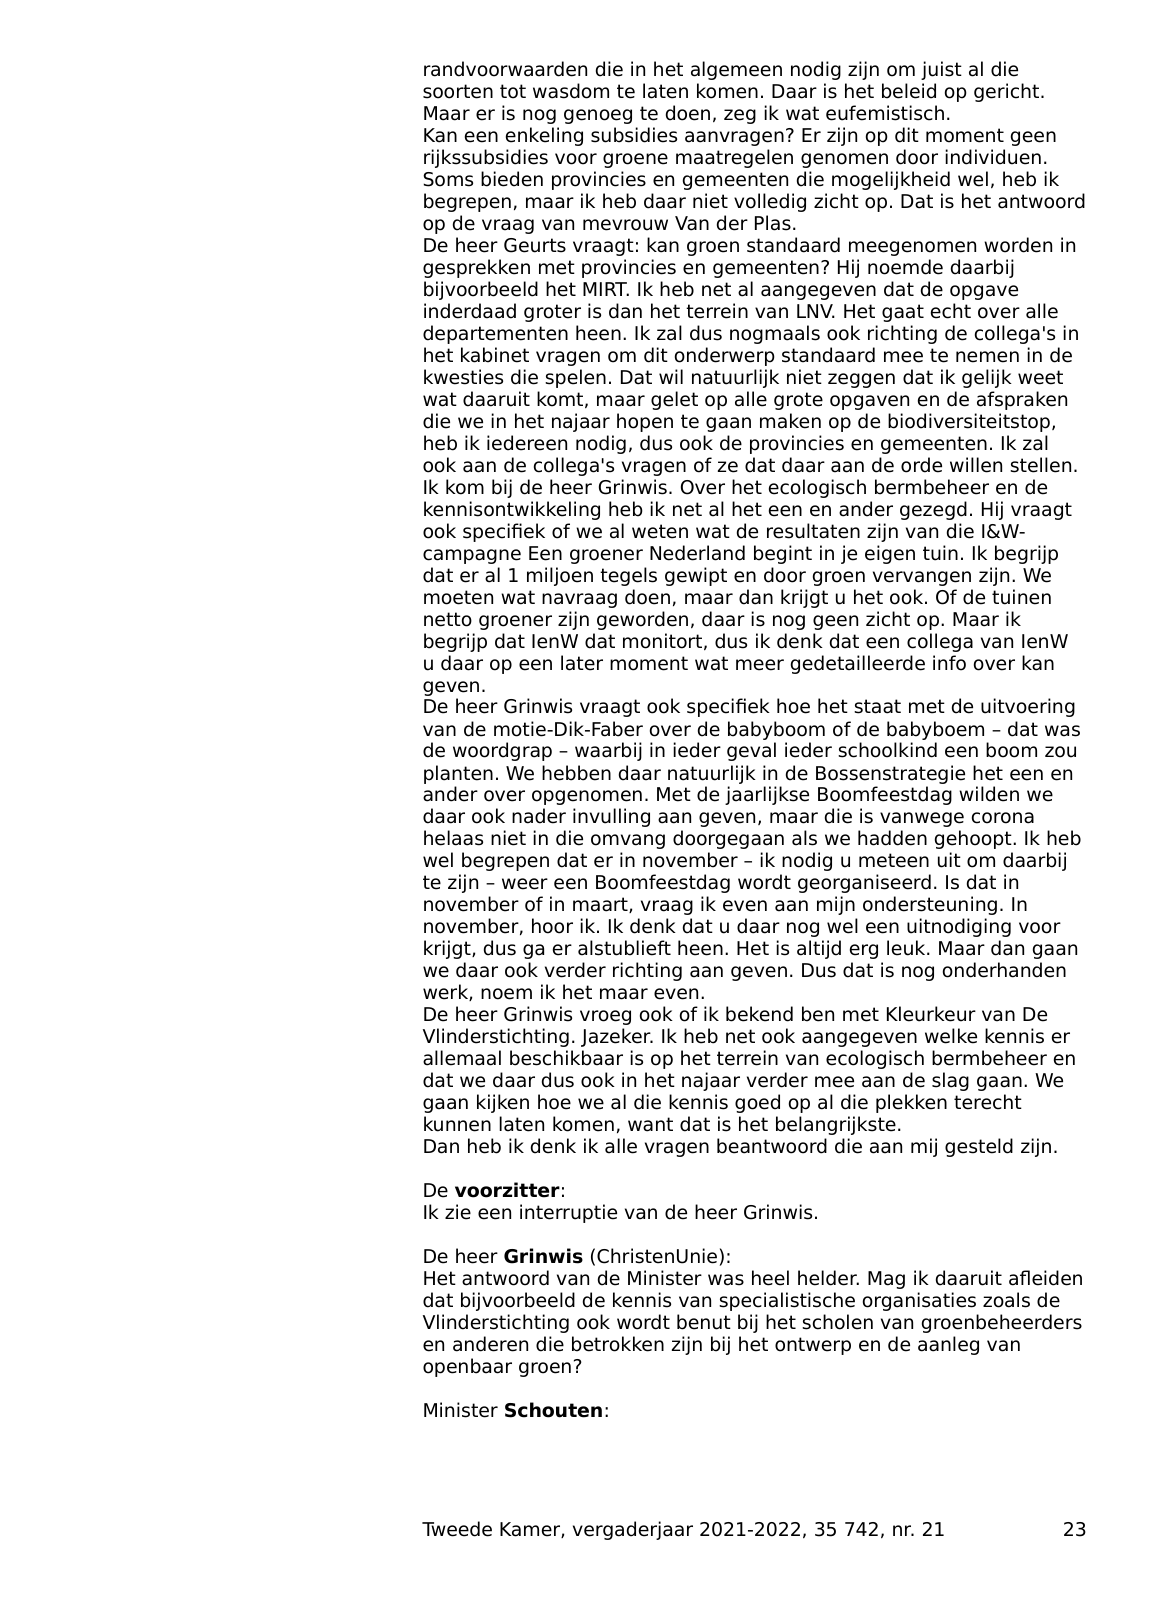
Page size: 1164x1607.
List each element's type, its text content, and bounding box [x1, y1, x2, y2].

text Ik kom bij de heer Grinwis. Over het ecologisch bermbeheer en de kennisontwikkeling heb ik net al het een en ander gezegd. Hij vraagt ook specifiek of we al weten wat de resultaten zijn van die I&W-campagne Een groener Nederland begint in je eigen tuin. Ik begrijp dat er al 1 miljoen tegels gewipt en door groen vervangen zijn. We moeten wat navraag doen, maar dan krijgt u het ook. Of de tuinen netto groener zijn geworden, daar is nog geen zicht op. Maar ik begrijp dat IenW dat monitort, dus ik denk dat een collega van IenW u daar op een later moment wat meer gedetailleerde info over kan geven. [422, 477, 1087, 696]
text Minister Schouten: [422, 1400, 1087, 1422]
text Het antwoord van de Minister was heel helder. Mag ik daaruit afleiden dat bijvoorbeeld de kennis van specialistische organisaties zoals de Vlinderstichting ook wordt benut bij het scholen van groenbeheerders en anderen die betrokken zijn bij het ontwerp en de aanleg van openbaar groen? [422, 1268, 1087, 1378]
text Kan een enkeling subsidies aanvragen? Er zijn op dit moment geen rijkssubsidies voor groene maatregelen genomen door individuen. Soms bieden provincies en gemeenten die mogelijkheid wel, heb ik begrepen, maar ik heb daar niet volledig zicht op. Dat is het antwoord op de vraag van mevrouw Van der Plas. [422, 125, 1087, 235]
text De heer Grinwis vroeg ook of ik bekend ben met Kleurkeur van De Vlinderstichting. Jazeker. Ik heb net ook aangegeven welke kennis er allemaal beschikbaar is op het terrein van ecologisch bermbeheer en dat we daar dus ook in het najaar verder mee aan de slag gaan. We gaan kijken hoe we al die kennis goed op al die plekken terecht kunnen laten komen, want dat is het belangrijkste. [422, 1004, 1087, 1136]
text De voorzitter: [422, 1180, 1087, 1202]
text randvoorwaarden die in het algemeen nodig zijn om juist al die soorten tot wasdom te laten komen. Daar is het beleid op gericht. Maar er is nog genoeg te doen, zeg ik wat eufemistisch. [422, 59, 1087, 125]
text De heer Geurts vraagt: kan groen standaard meegenomen worden in gesprekken met provincies en gemeenten? Hij noemde daarbij bijvoorbeeld het MIRT. Ik heb net al aangegeven dat de opgave inderdaad groter is dan het terrein van LNV. Het gaat echt over alle departementen heen. Ik zal dus nogmaals ook richting de collega's in het kabinet vragen om dit onderwerp standaard mee te nemen in de kwesties die spelen. Dat wil natuurlijk niet zeggen dat ik gelijk weet wat daaruit komt, maar gelet op alle grote opgaven en de afspraken die we in het najaar hopen te gaan maken op de biodiversiteitstop, heb ik iedereen nodig, dus ook de provincies en gemeenten. Ik zal ook aan de collega's vragen of ze dat daar aan de orde willen stellen. [422, 235, 1087, 477]
text Dan heb ik denk ik alle vragen beantwoord die aan mij gesteld zijn. [422, 1136, 1087, 1158]
text De heer Grinwis vraagt ook specifiek hoe het staat met de uitvoering van de motie-Dik-Faber over de babyboom of de babyboem – dat was de woordgrap – waarbij in ieder geval ieder schoolkind een boom zou planten. We hebben daar natuurlijk in de Bossenstrategie het een en ander over opgenomen. Met de jaarlijkse Boomfeestdag wilden we daar ook nader invulling aan geven, maar die is vanwege corona helaas niet in die omvang doorgegaan als we hadden gehoopt. Ik heb wel begrepen dat er in november – ik nodig u meteen uit om daarbij te zijn – weer een Boomfeestdag wordt georganiseerd. Is dat in november of in maart, vraag ik even aan mijn ondersteuning. In november, hoor ik. Ik denk dat u daar nog wel een uitnodiging voor krijgt, dus ga er alstublieft heen. Het is altijd erg leuk. Maar dan gaan we daar ook verder richting aan geven. Dus dat is nog onderhanden werk, noem ik het maar even. [422, 696, 1087, 1004]
text Ik zie een interruptie van de heer Grinwis. [422, 1202, 1087, 1224]
text De heer Grinwis (ChristenUnie): [422, 1246, 1087, 1268]
